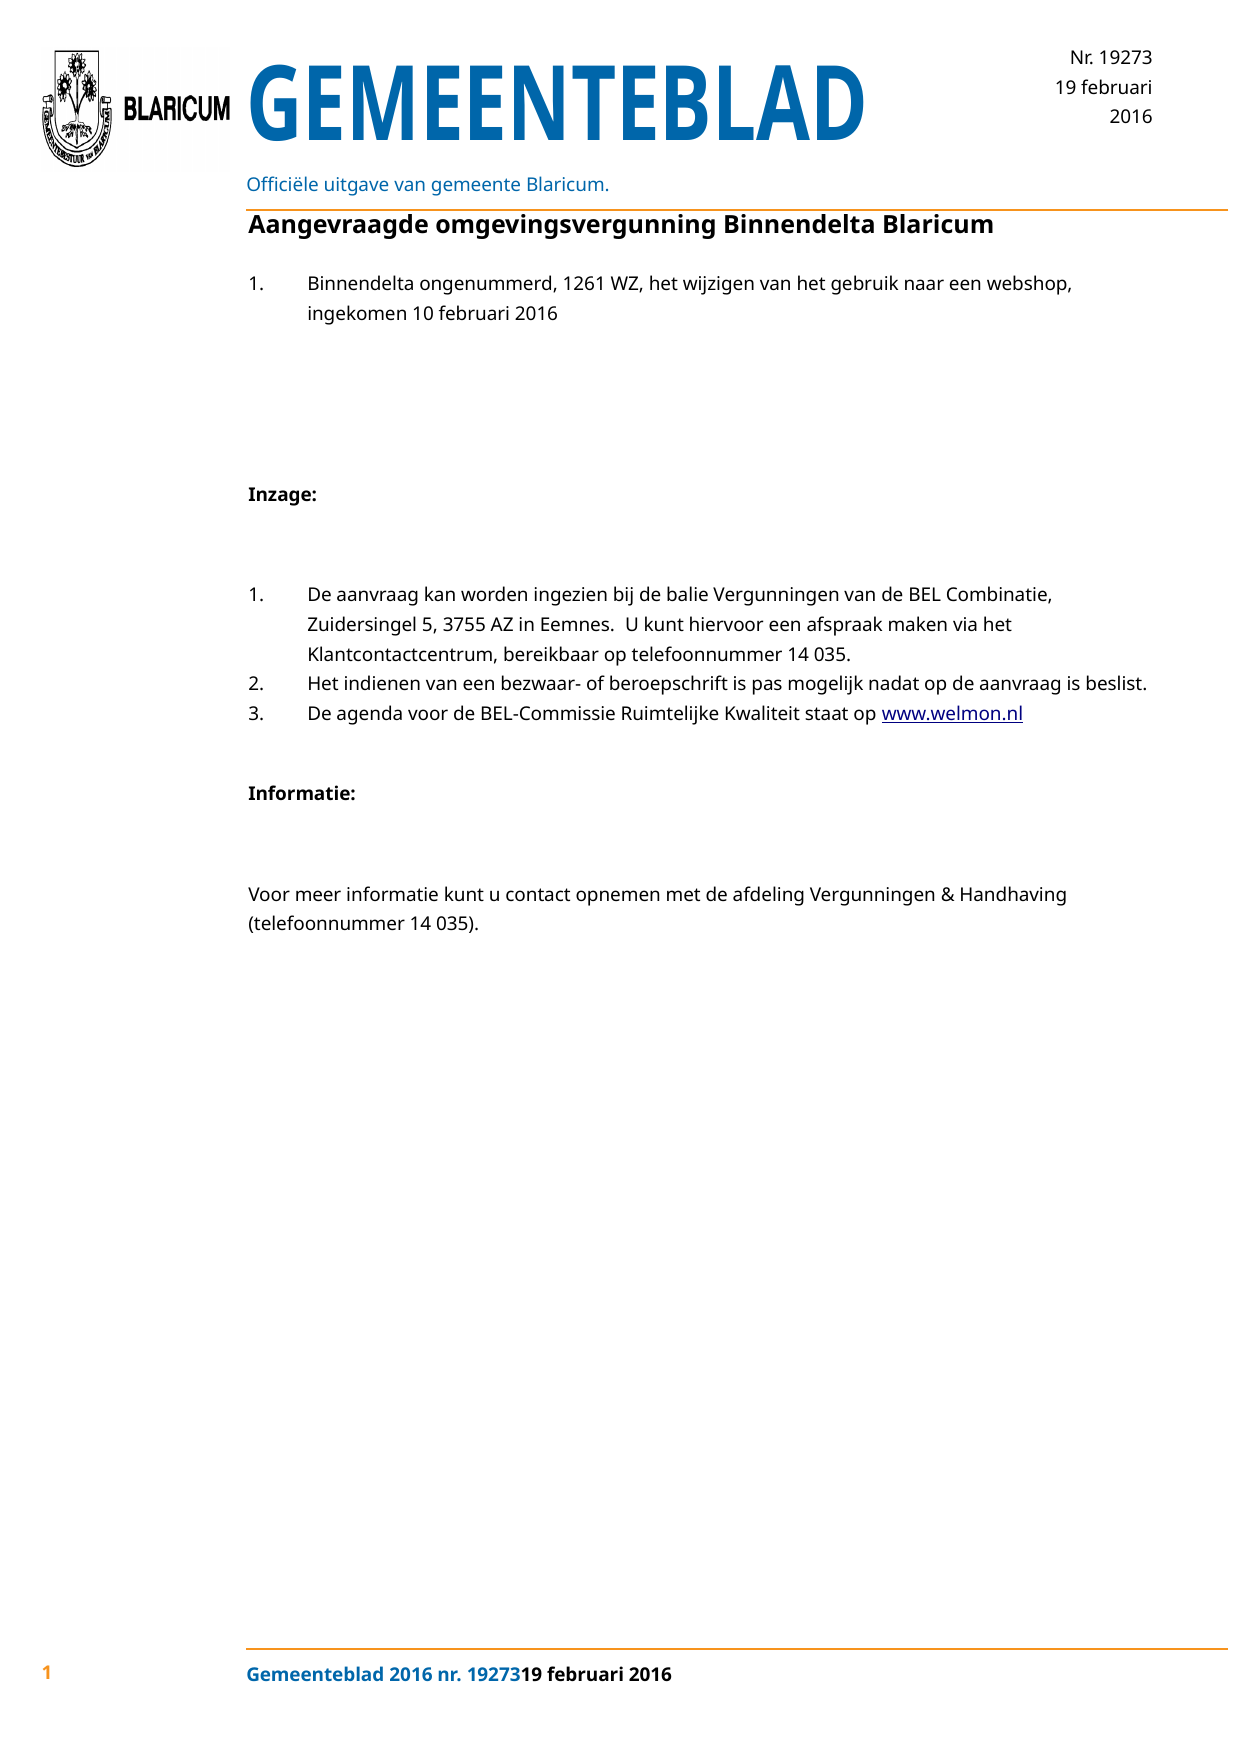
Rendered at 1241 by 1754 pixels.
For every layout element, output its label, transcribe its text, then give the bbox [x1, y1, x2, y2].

text Voor meer informatie kunt u contact opnemen met de afdeling Vergunningen & Handhaving (telefoonnummer 14 035). [248, 881, 1152, 936]
list De agenda voor de BEL-Commissie Ruimtelijke Kwaliteit staat op www.welmon.nl [248, 700, 1152, 726]
list Het indienen van een bezwaar- of beroepschrift is pas mogelijk nadat op de aanvraag is beslist. [248, 670, 1152, 696]
picture [41, 47, 231, 172]
text Inzage: [248, 481, 1152, 506]
text Informatie: [248, 780, 1152, 806]
text Aangevraagde omgevingsvergunning Binnendelta Blaricum [248, 211, 1152, 241]
list De aanvraag kan worden ingezien bij de balie Vergunningen van de BEL Combinatie, Zuidersingel 5, 3755 AZ in Eemnes. U kunt hiervoor een afspraak maken via het Klantcontactcentrum, bereikbaar op telefoonnummer 14 035. [248, 582, 1152, 666]
list Binnendelta ongenummerd, 1261 WZ, het wijzigen van het gebruik naar een webshop, ingekomen 10 februari 2016 [248, 270, 1152, 326]
